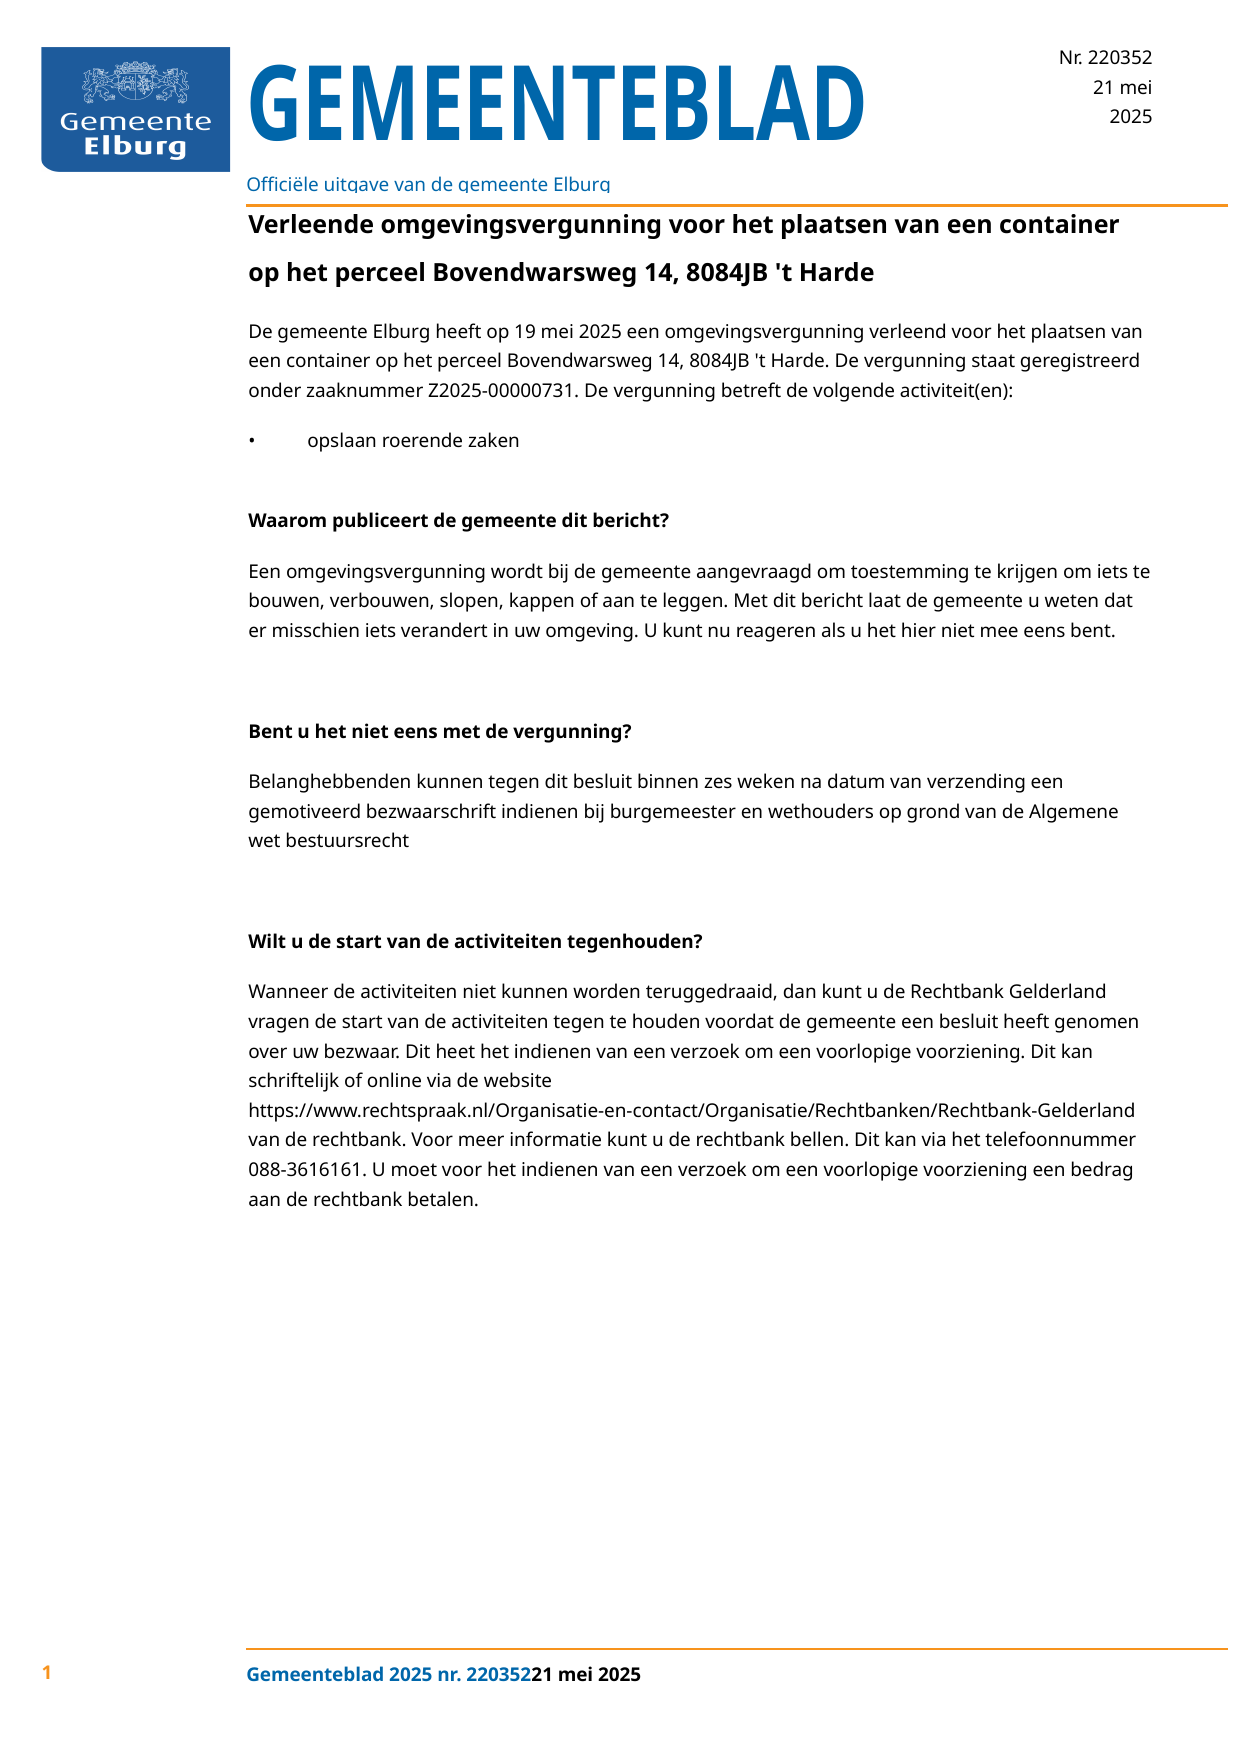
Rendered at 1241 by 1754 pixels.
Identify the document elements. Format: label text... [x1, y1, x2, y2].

text Een omgevingsvergunning wordt bij de gemeente aangevraagd om toestemming te krijgen om iets te bouwen, verbouwen, slopen, kappen of aan te leggen. Met dit bericht laat de gemeente u weten dat er misschien iets verandert in uw omgeving. U kunt nu reageren als u het hier niet mee eens bent. [248, 558, 1152, 643]
text Waarom publiceert de gemeente dit bericht? [248, 507, 1152, 533]
list opslaan roerende zaken [248, 427, 1152, 453]
text Wanneer de activiteiten niet kunnen worden teruggedraaid, dan kunt u de Rechtbank Gelderland vragen de start van de activiteiten tegen te houden voordat de gemeente een besluit heeft genomen over uw bezwaar. Dit heet het indienen van een verzoek om een voorlopige voorziening. Dit kan schriftelijk of online via de website https://www.rechtspraak.nl/Organisatie-en-contact/Organisatie/Rechtbanken/Rechtbank-Gelderland van de rechtbank. Voor meer informatie kunt u de rechtbank bellen. Dit kan via het telefoonnummer 088-3616161. U moet voor het indienen van een verzoek om een voorlopige voorziening een bedrag aan de rechtbank betalen. [248, 979, 1152, 1212]
text Wilt u de start van de activiteiten tegenhouden? [248, 928, 1152, 954]
text De gemeente Elburg heeft op 19 mei 2025 een omgevingsvergunning verleend voor het plaatsen van een container op het perceel Bovendwarsweg 14, 8084JB 't Harde. De vergunning staat geregistreerd onder zaaknummer Z2025-00000731. De vergunning betreft de volgende activiteit(en): [248, 318, 1152, 403]
picture [41, 47, 231, 172]
text Verleende omgevingsvergunning voor het plaatsen van een container op het perceel Bovendwarsweg 14, 8084JB 't Harde [248, 207, 1152, 288]
text Belanghebbenden kunnen tegen dit besluit binnen zes weken na datum van verzending een gemotiveerd bezwaarschrift indienen bij burgemeester en wethouders op grond van de Algemene wet bestuursrecht [248, 768, 1152, 853]
text Bent u het niet eens met de vergunning? [248, 718, 1152, 744]
